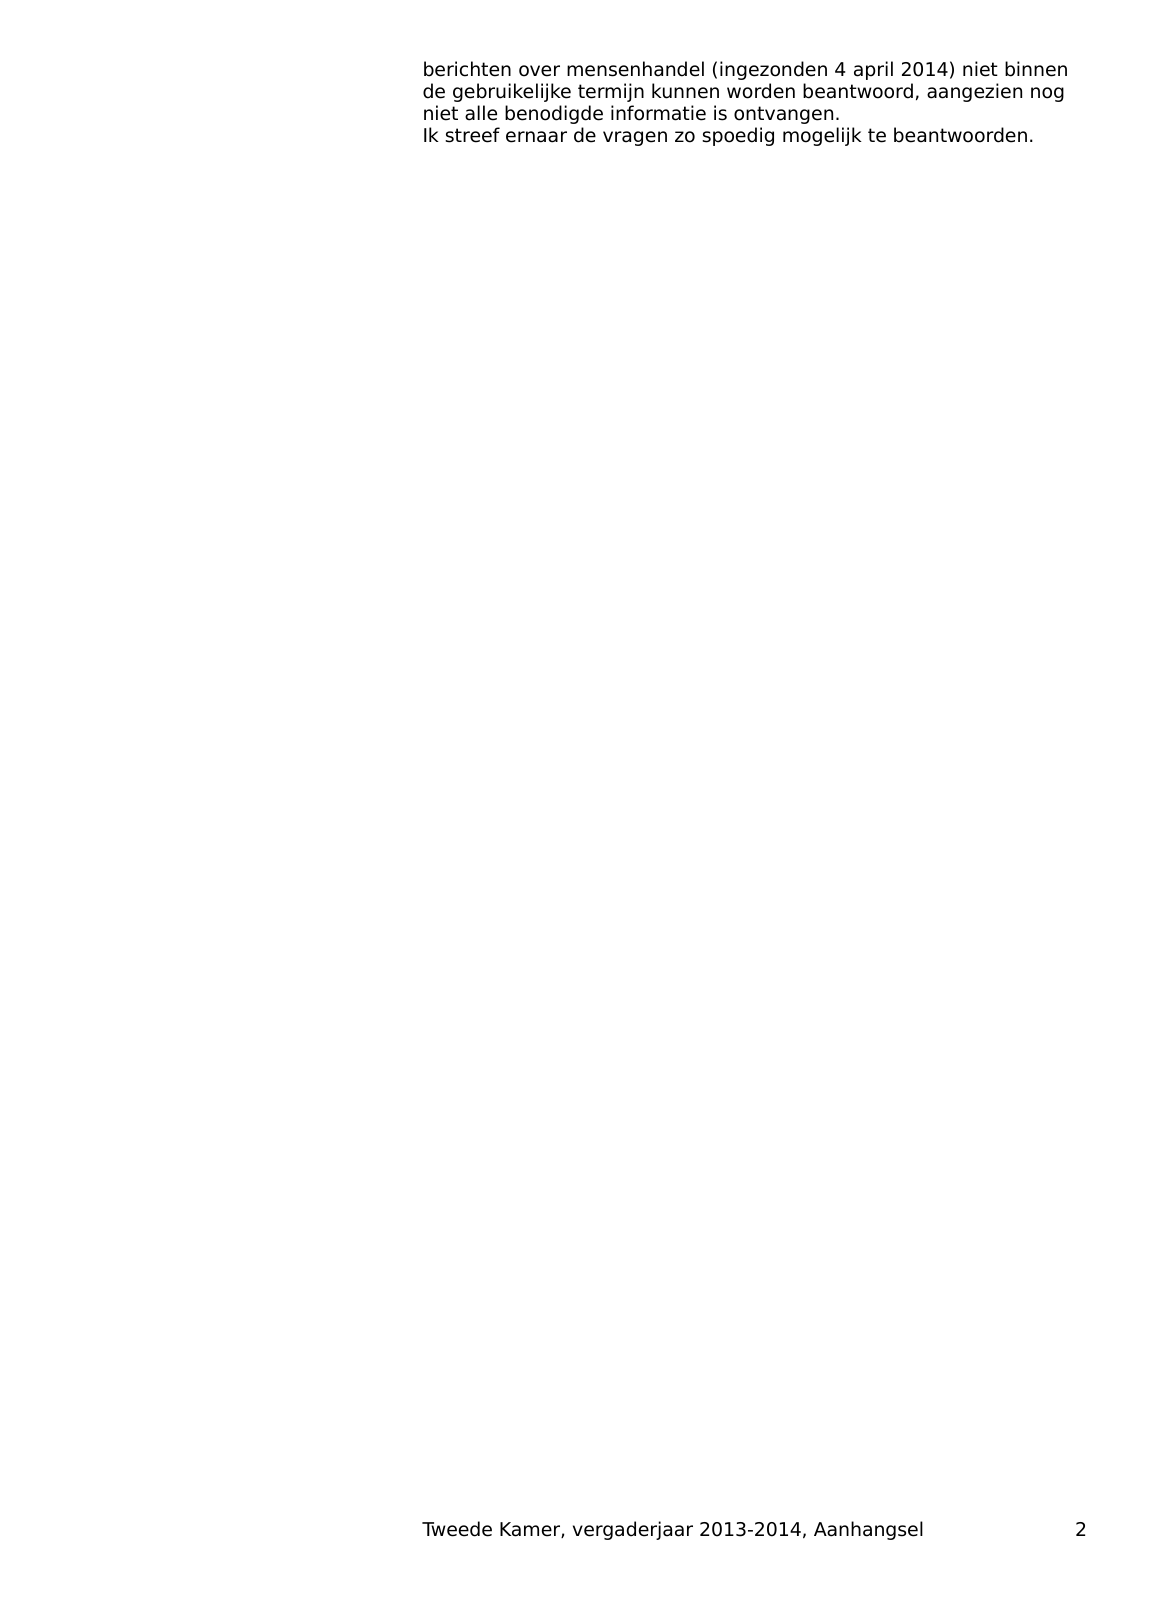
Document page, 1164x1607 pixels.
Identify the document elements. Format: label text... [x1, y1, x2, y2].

text berichten over mensenhandel (ingezonden 4 april 2014) niet binnen de gebruikelijke termijn kunnen worden beantwoord, aangezien nog niet alle benodigde informatie is ontvangen. [422, 59, 1087, 125]
text Ik streef ernaar de vragen zo spoedig mogelijk te beantwoorden. [422, 125, 1087, 147]
